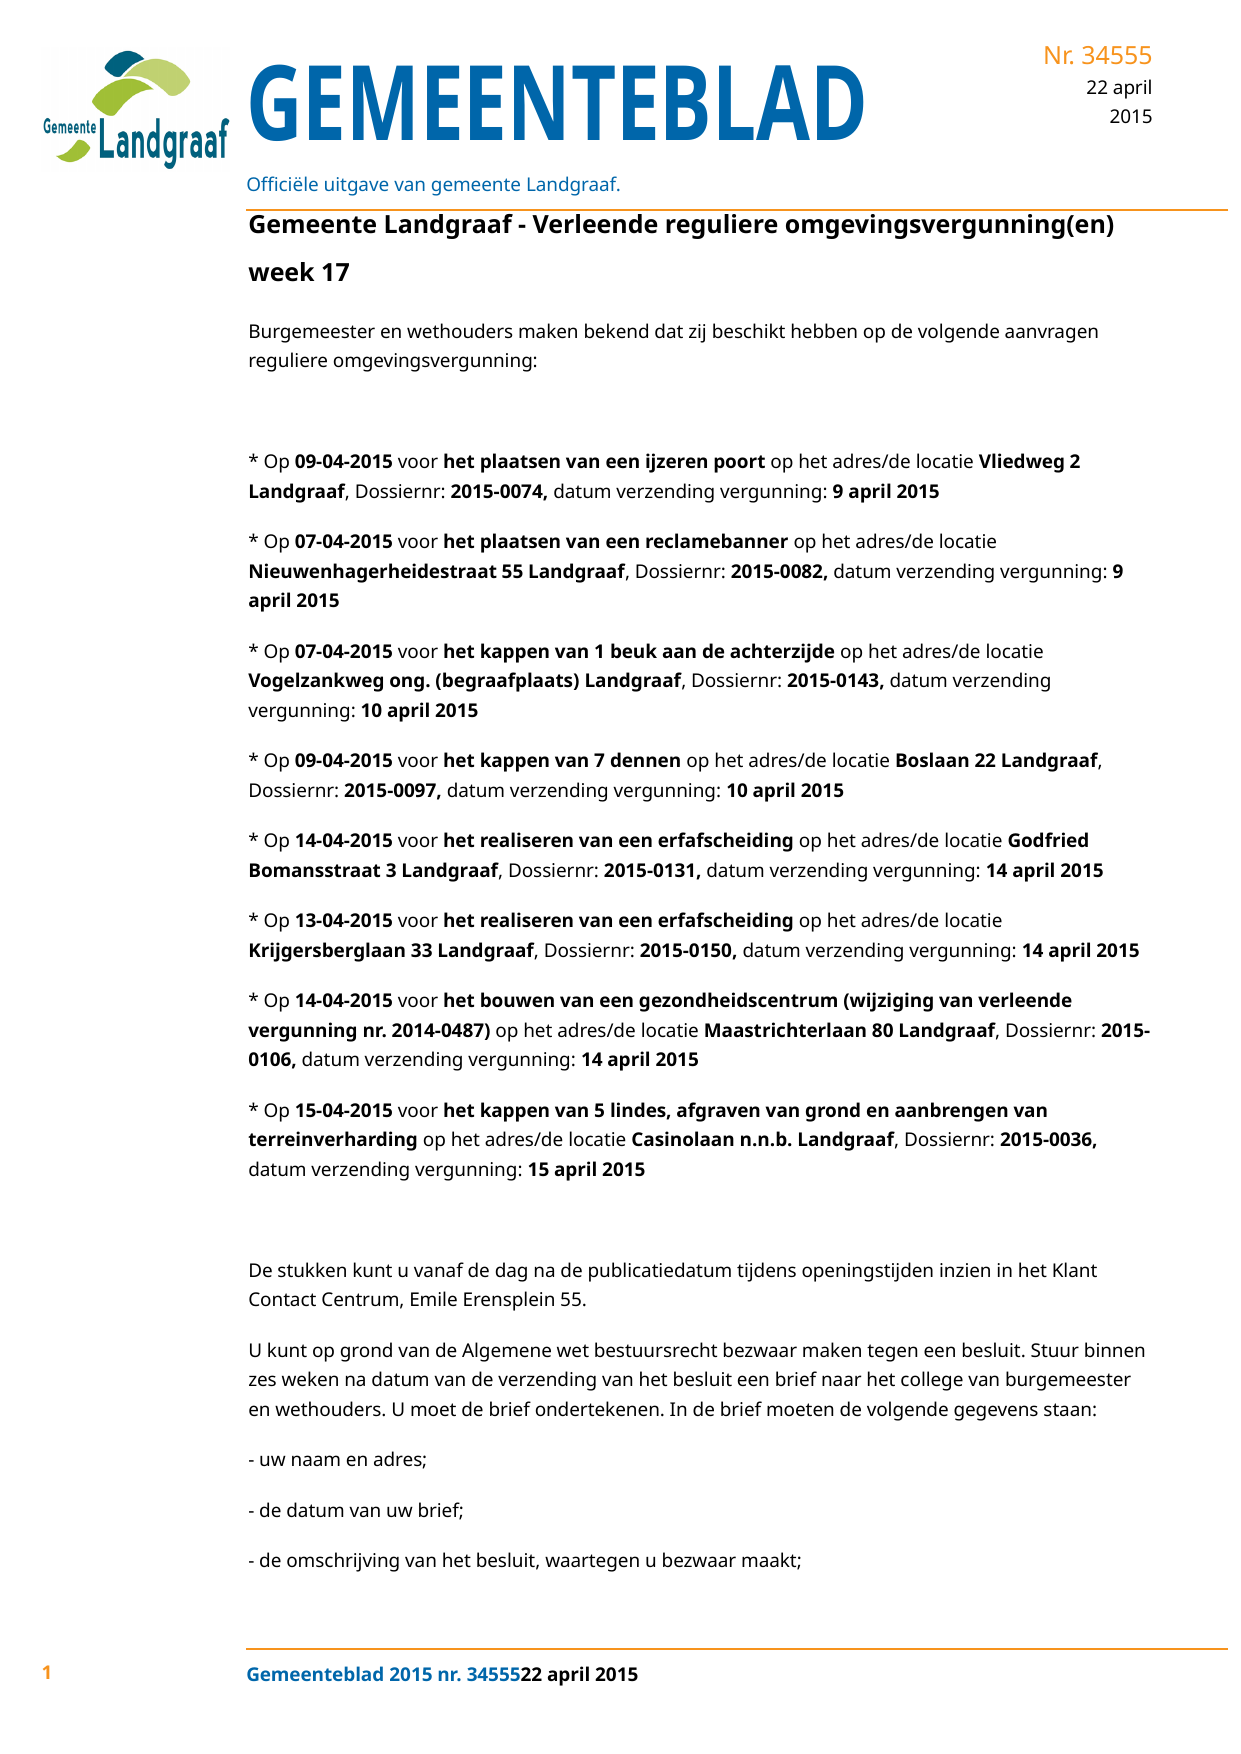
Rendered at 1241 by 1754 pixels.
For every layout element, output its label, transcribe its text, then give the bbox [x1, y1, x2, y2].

text * Op 07-04-2015 voor het plaatsen van een reclamebanner op het adres/de locatie Nieuwenhagerheidestraat 55 Landgraaf, Dossiernr: 2015-0082, datum verzending vergunning: 9 april 2015 [248, 528, 1152, 613]
text * Op 15-04-2015 voor het kappen van 5 lindes, afgraven van grond en aanbrengen van terreinverharding op het adres/de locatie Casinolaan n.n.b. Landgraaf, Dossiernr: 2015-0036, datum verzending vergunning: 15 april 2015 [248, 1097, 1152, 1182]
text Burgemeester en wethouders maken bekend dat zij beschikt hebben op de volgende aanvragen reguliere omgevingsvergunning: [248, 318, 1152, 373]
picture [41, 47, 231, 172]
text De stukken kunt u vanaf de dag na de publicatiedatum tijdens openingstijden inzien in het Klant Contact Centrum, Emile Erensplein 55. [248, 1257, 1152, 1312]
text Gemeente Landgraaf - Verleende reguliere omgevingsvergunning(en) week 17 [248, 211, 1152, 288]
text * Op 14-04-2015 voor het realiseren van een erfafscheiding op het adres/de locatie Godfried Bomansstraat 3 Landgraaf, Dossiernr: 2015-0131, datum verzending vergunning: 14 april 2015 [248, 827, 1152, 883]
text - de omschrijving van het besluit, waartegen u bezwaar maakt; [248, 1547, 1152, 1573]
text * Op 07-04-2015 voor het kappen van 1 beuk aan de achterzijde op het adres/de locatie Vogelzankweg ong. (begraafplaats) Landgraaf, Dossiernr: 2015-0143, datum verzending vergunning: 10 april 2015 [248, 638, 1152, 723]
text - de datum van uw brief; [248, 1497, 1152, 1523]
text U kunt op grond van de Algemene wet bestuursrecht bezwaar maken tegen een besluit. Stuur binnen zes weken na datum van de verzending van het besluit een brief naar het college van burgemeester en wethouders. U moet de brief ondertekenen. In de brief moeten de volgende gegevens staan: [248, 1337, 1152, 1422]
text - uw naam en adres; [248, 1447, 1152, 1472]
text * Op 09-04-2015 voor het kappen van 7 dennen op het adres/de locatie Boslaan 22 Landgraaf, Dossiernr: 2015-0097, datum verzending vergunning: 10 april 2015 [248, 747, 1152, 803]
text * Op 09-04-2015 voor het plaatsen van een ijzeren poort op het adres/de locatie Vliedweg 2 Landgraaf, Dossiernr: 2015-0074, datum verzending vergunning: 9 april 2015 [248, 448, 1152, 504]
text * Op 13-04-2015 voor het realiseren van een erfafscheiding op het adres/de locatie Krijgersberglaan 33 Landgraaf, Dossiernr: 2015-0150, datum verzending vergunning: 14 april 2015 [248, 907, 1152, 963]
text * Op 14-04-2015 voor het bouwen van een gezondheidscentrum (wijziging van verleende vergunning nr. 2014-0487) op het adres/de locatie Maastrichterlaan 80 Landgraaf, Dossiernr: 2015-0106, datum verzending vergunning: 14 april 2015 [248, 987, 1152, 1072]
